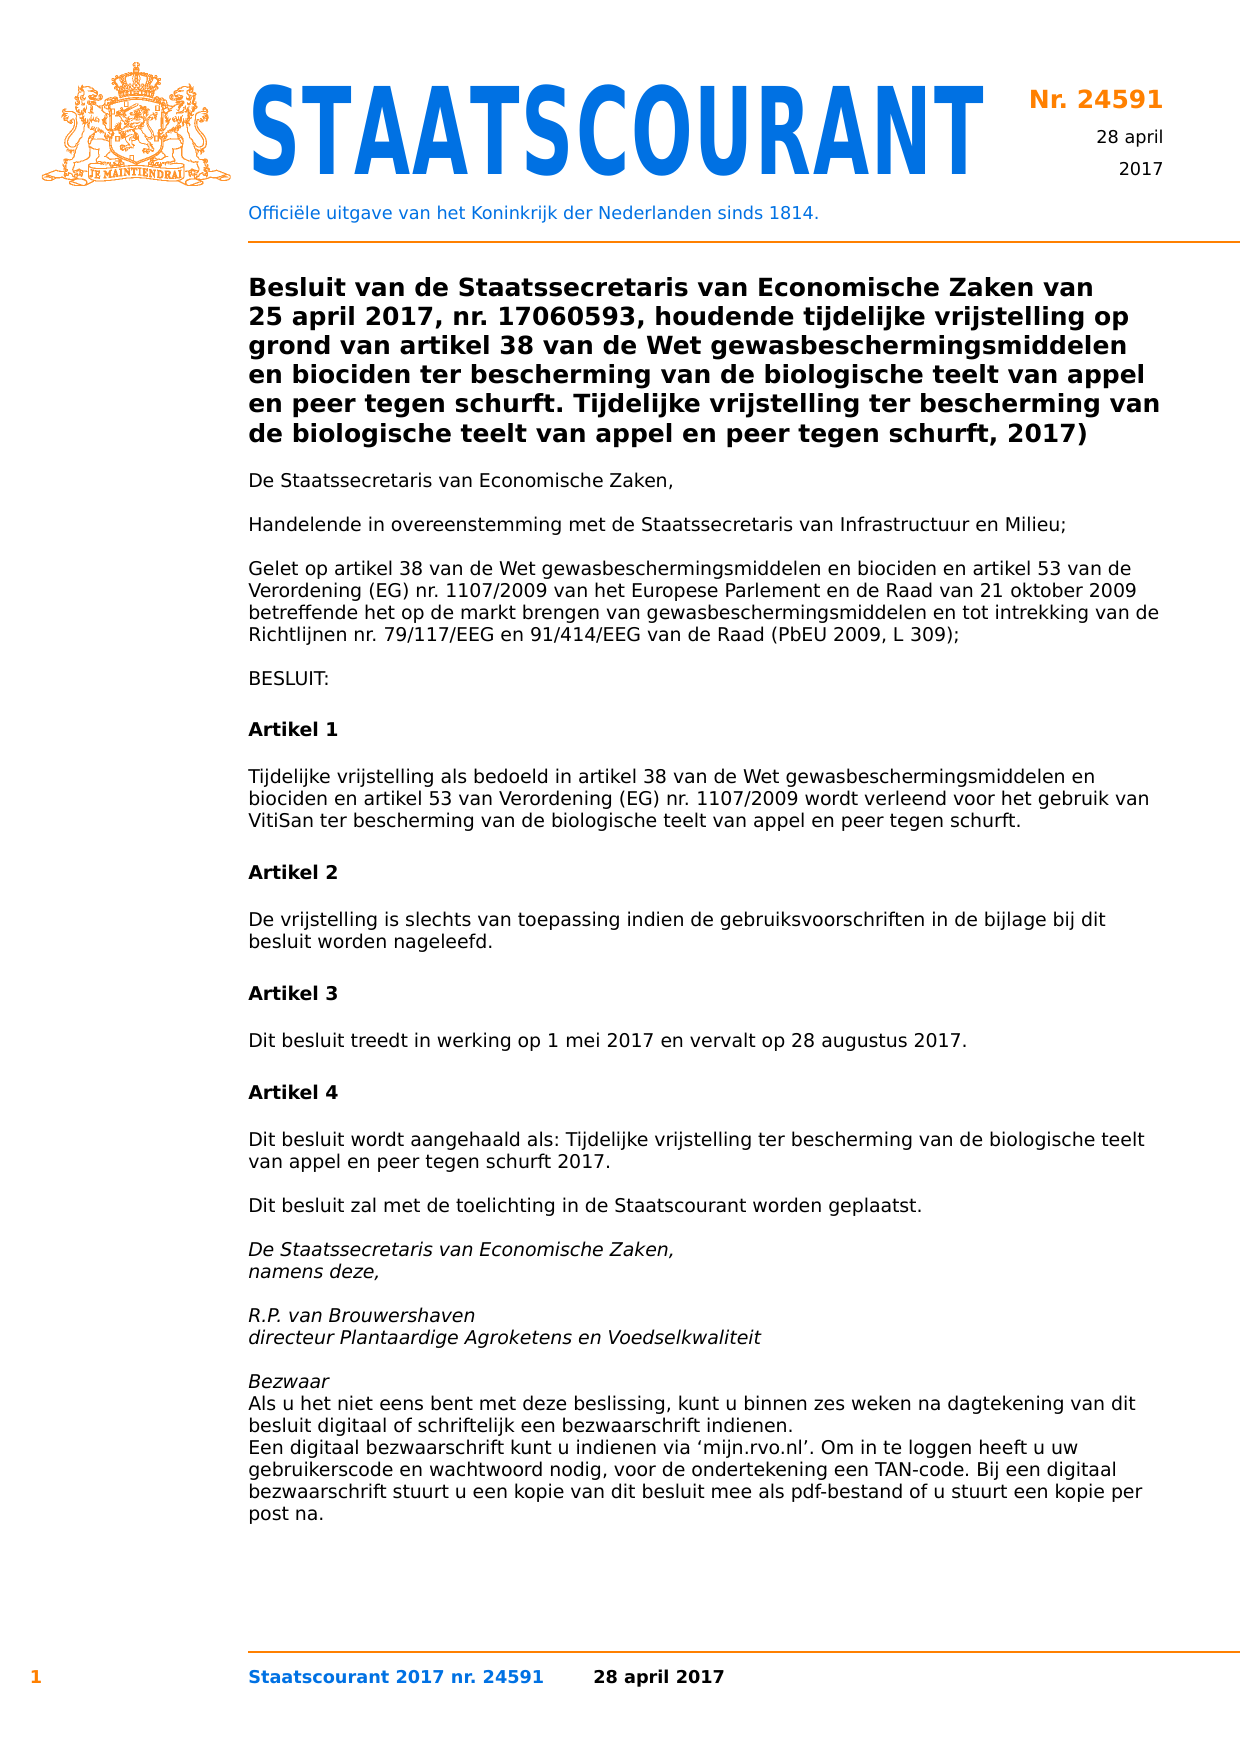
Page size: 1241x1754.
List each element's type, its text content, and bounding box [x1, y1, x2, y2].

table_cell Officiële uitgave van het Koninkrijk der Nederlanden sinds 1814. [248, 203, 1240, 241]
text Als u het niet eens bent met deze beslissing, kunt u binnen zes weken na dagtekening van dit besluit digitaal of schriftelijk een bezwaarschrift indienen. [248, 1393, 1163, 1437]
text Dit besluit wordt aangehaald als: Tijdelijke vrijstelling ter bescherming van de biologische teelt van appel en peer tegen schurft 2017. [248, 1129, 1163, 1173]
text Dit besluit treedt in werking op 1 mei 2017 en vervalt op 28 augustus 2017. [248, 1030, 1163, 1052]
picture [41, 62, 231, 186]
subtitle Artikel 3 [248, 983, 1163, 1005]
table_header STAATSCOURANT [248, 62, 998, 203]
subtitle Artikel 2 [248, 862, 1163, 884]
subtitle Artikel 1 [248, 719, 1163, 741]
text BESLUIT: [248, 667, 1163, 689]
text De Staatssecretaris van Economische Zaken, [248, 470, 1163, 492]
text De vrijstelling is slechts van toepassing indien de gebruiksvoorschriften in de bijlage bij dit besluit worden nageleefd. [248, 909, 1163, 953]
table_header [25, 62, 248, 241]
table_cell 2017 [998, 153, 1240, 203]
text Handelende in overeenstemming met de Staatssecretaris van Infrastructuur en Milieu; [248, 514, 1163, 536]
text Tijdelijke vrijstelling als bedoeld in artikel 38 van de Wet gewasbeschermingsmiddelen en biociden en artikel 53 van Verordening (EG) nr. 1107/2009 wordt verleend voor het gebruik van VitiSan ter bescherming van de biologische teelt van appel en peer tegen schurft. [248, 766, 1163, 832]
text Gelet op artikel 38 van de Wet gewasbeschermingsmiddelen en biociden en artikel 53 van de Verordening (EG) nr. 1107/2009 van het Europese Parlement en de Raad van 21 oktober 2009 betreffende het op de markt brengen van gewasbeschermingsmiddelen en tot intrekking van de Richtlijnen nr. 79/117/EEG en 91/414/EEG van de Raad (PbEU 2009, L 309); [248, 558, 1163, 646]
subtitle Artikel 4 [248, 1082, 1163, 1104]
text De Staatssecretaris van Economische Zaken, namens deze, R.P. van Brouwershaven directeur Plantaardige Agroketens en Voedselkwaliteit [248, 1239, 1163, 1349]
text Een digitaal bezwaarschrift kunt u indienen via ‘mijn.rvo.nl’. Om in te loggen heeft u uw gebruikerscode en wachtwoord nodig, voor de ondertekening een TAN-code. Bij een digitaal bezwaarschrift stuurt u een kopie van dit besluit mee als pdf-bestand of u stuurt een kopie per post na. [248, 1437, 1163, 1524]
text Dit besluit zal met de toelichting in de Staatscourant worden geplaatst. [248, 1195, 1163, 1217]
table_header Nr. 24591 [998, 62, 1240, 121]
subtitle Besluit van de Staatssecretaris van Economische Zaken van 25 april 2017, nr. 17060593, houdende tijdelijke vrijstelling op grond van artikel 38 van de Wet gewasbeschermingsmiddelen en biociden ter bescherming van de biologische teelt van appel en peer tegen schurft. Tijdelijke vrijstelling ter bescherming van de biologische teelt van appel en peer tegen schurft, 2017) [248, 273, 1163, 448]
text Bezwaar [248, 1371, 1163, 1393]
table_cell 28 april [998, 121, 1240, 153]
